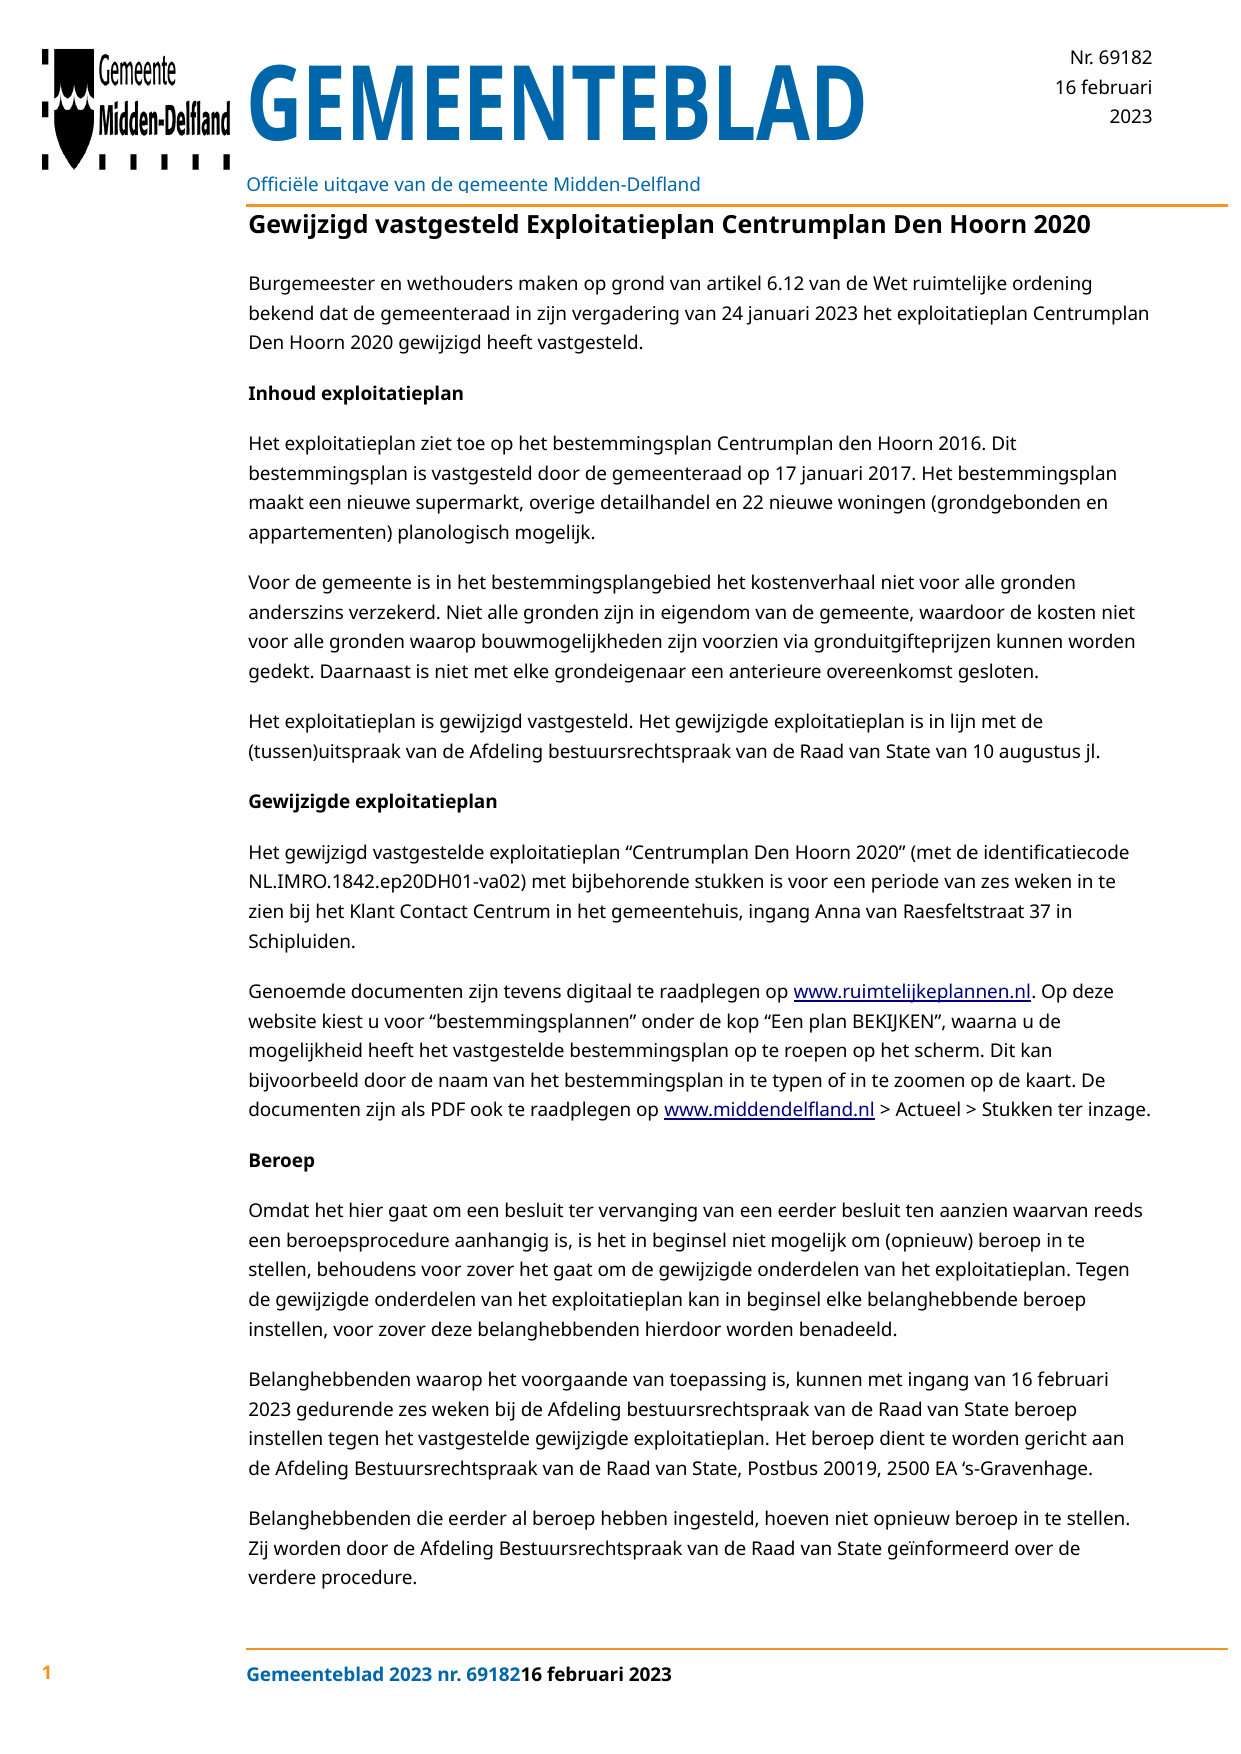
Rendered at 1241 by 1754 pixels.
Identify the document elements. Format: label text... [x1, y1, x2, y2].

picture [41, 47, 231, 172]
text Omdat het hier gaat om een besluit ter vervanging van een eerder besluit ten aanzien waarvan reeds een beroepsprocedure aanhangig is, is het in beginsel niet mogelijk om (opnieuw) beroep in te stellen, behoudens voor zover het gaat om de gewijzigde onderdelen van het exploitatieplan. Tegen de gewijzigde onderdelen van het exploitatieplan kan in beginsel elke belanghebbende beroep instellen, voor zover deze belanghebbenden hierdoor worden benadeeld. [248, 1197, 1152, 1341]
text Het exploitatieplan ziet toe op het bestemmingsplan Centrumplan den Hoorn 2016. Dit bestemmingsplan is vastgesteld door de gemeenteraad op 17 januari 2017. Het bestemmingsplan maakt een nieuwe supermarkt, overige detailhandel en 22 nieuwe woningen (grondgebonden en appartementen) planologisch mogelijk. [248, 430, 1152, 545]
text Belanghebbenden die eerder al beroep hebben ingesteld, hoeven niet opnieuw beroep in te stellen. Zij worden door de Afdeling Bestuursrechtspraak van de Raad van State geïnformeerd over de verdere procedure. [248, 1505, 1152, 1590]
text Beroep [248, 1147, 1152, 1173]
text Burgemeester en wethouders maken op grond van artikel 6.12 van de Wet ruimtelijke ordening bekend dat de gemeenteraad in zijn vergadering van 24 januari 2023 het exploitatieplan Centrumplan Den Hoorn 2020 gewijzigd heeft vastgesteld. [248, 270, 1152, 355]
text Genoemde documenten zijn tevens digitaal te raadplegen op www.ruimtelijkeplannen.nl. Op deze website kiest u voor “bestemmingsplannen” onder de kop “Een plan BEKIJKEN”, waarna u de mogelijkheid heeft het vastgestelde bestemmingsplan op te roepen op het scherm. Dit kan bijvoorbeeld door de naam van het bestemmingsplan in te typen of in te zoomen op de kaart. De documenten zijn als PDF ook te raadplegen op www.middendelfland.nl > Actueel > Stukken ter inzage. [248, 978, 1152, 1122]
text Gewijzigd vastgesteld Exploitatieplan Centrumplan Den Hoorn 2020 [248, 207, 1152, 241]
text Inhoud exploitatieplan [248, 380, 1152, 406]
text Het exploitatieplan is gewijzigd vastgesteld. Het gewijzigde exploitatieplan is in lijn met de (tussen)uitspraak van de Afdeling bestuursrechtspraak van de Raad van State van 10 augustus jl. [248, 709, 1152, 764]
text Gewijzigde exploitatieplan [248, 789, 1152, 814]
text Voor de gemeente is in het bestemmingsplangebied het kostenverhaal niet voor alle gronden anderszins verzekerd. Niet alle gronden zijn in eigendom van de gemeente, waardoor de kosten niet voor alle gronden waarop bouwmogelijkheden zijn voorzien via gronduitgifteprijzen kunnen worden gedekt. Daarnaast is niet met elke grondeigenaar een anterieure overeenkomst gesloten. [248, 569, 1152, 684]
text Belanghebbenden waarop het voorgaande van toepassing is, kunnen met ingang van 16 februari 2023 gedurende zes weken bij de Afdeling bestuursrechtspraak van de Raad van State beroep instellen tegen het vastgestelde gewijzigde exploitatieplan. Het beroep dient te worden gericht aan de Afdeling Bestuursrechtspraak van de Raad van State, Postbus 20019, 2500 EA ‘s-Gravenhage. [248, 1366, 1152, 1481]
text Het gewijzigd vastgestelde exploitatieplan “Centrumplan Den Hoorn 2020” (met de identificatiecode NL.IMRO.1842.ep20DH01-va02) met bijbehorende stukken is voor een periode van zes weken in te zien bij het Klant Contact Centrum in het gemeentehuis, ingang Anna van Raesfeltstraat 37 in Schipluiden. [248, 839, 1152, 953]
